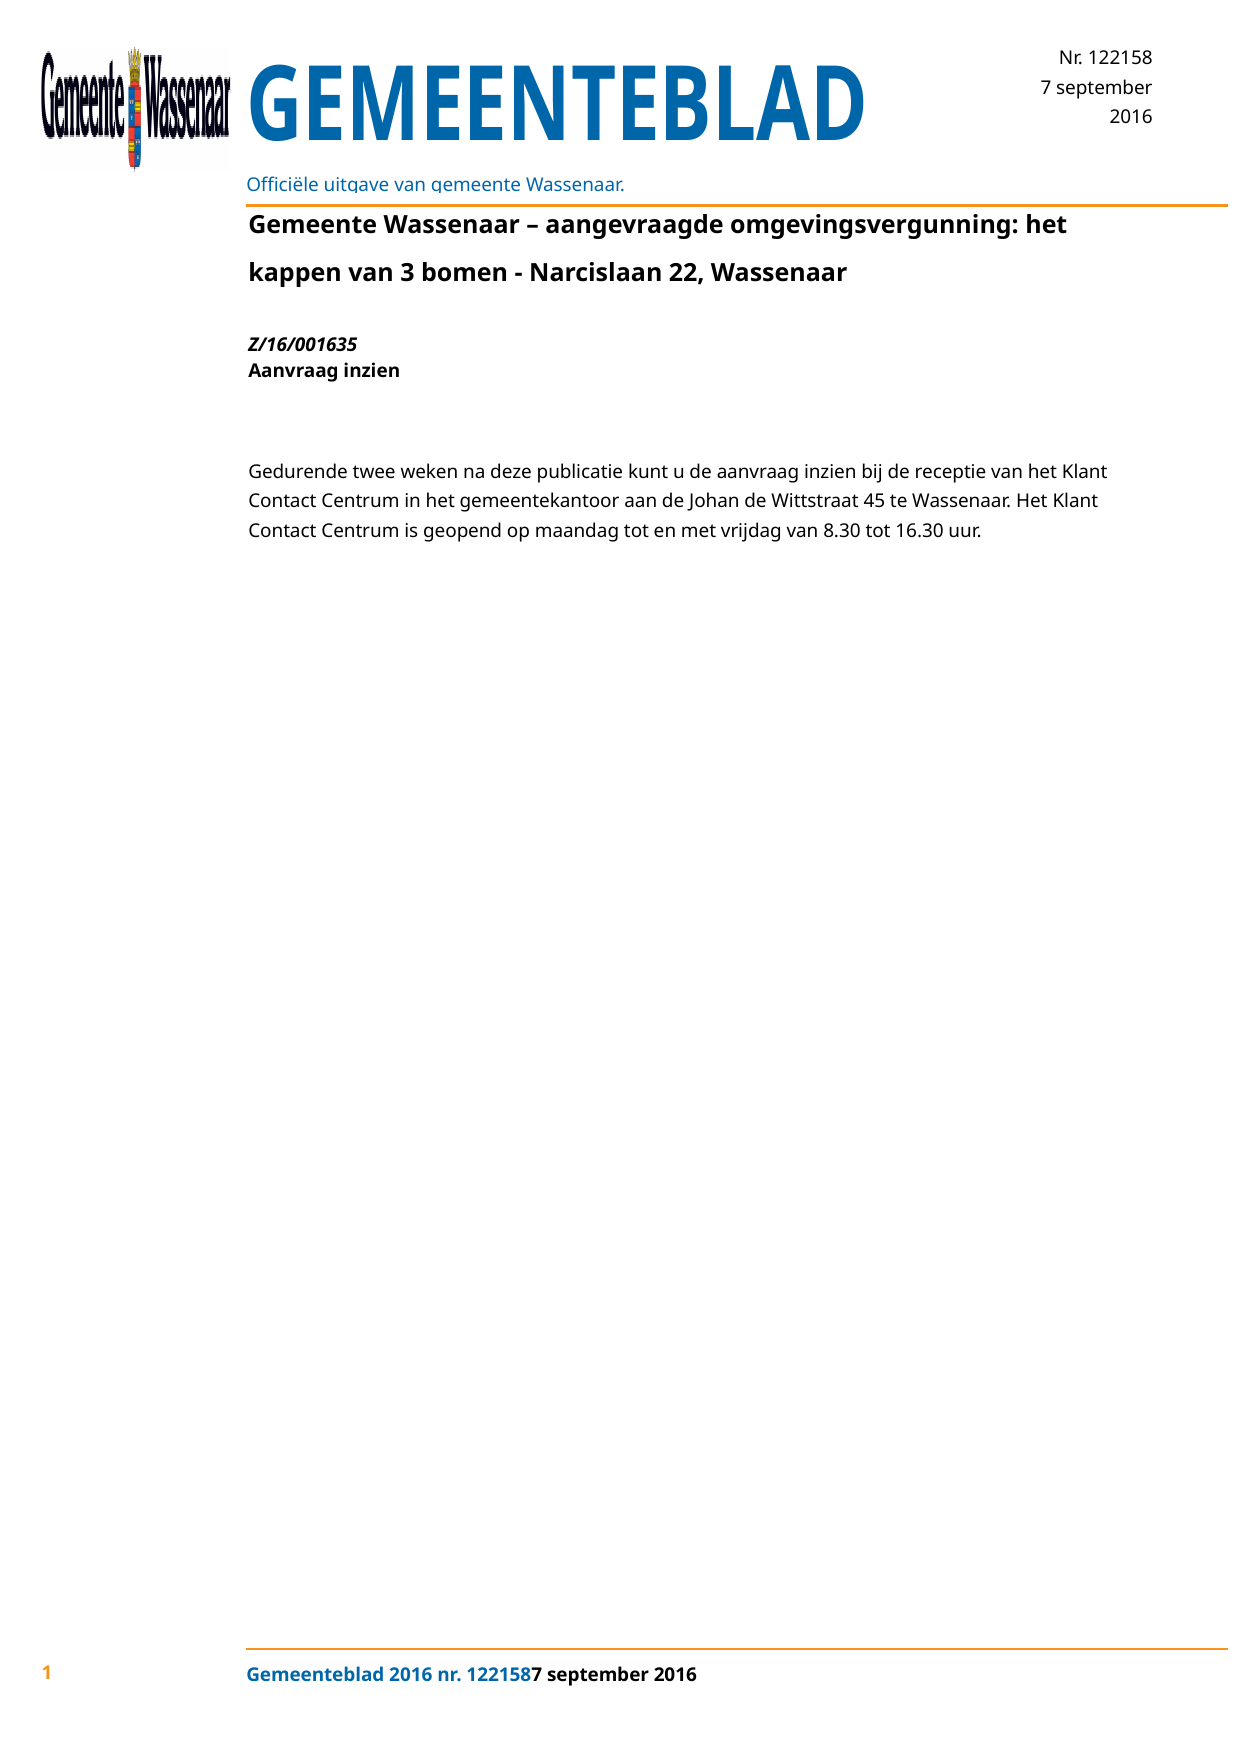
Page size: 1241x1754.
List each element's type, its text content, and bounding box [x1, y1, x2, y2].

text Gemeente Wassenaar – aangevraagde omgevingsvergunning: het kappen van 3 bomen - Narcislaan 22, Wassenaar [248, 207, 1152, 288]
text Gedurende twee weken na deze publicatie kunt u de aanvraag inzien bij de receptie van het Klant Contact Centrum in het gemeentekantoor aan de Johan de Wittstraat 45 te Wassenaar. Het Klant Contact Centrum is geopend op maandag tot en met vrijdag van 8.30 tot 16.30 uur. [248, 458, 1152, 543]
text Aanvraag inzien [248, 357, 1152, 383]
text Z/16/001635 [248, 331, 1152, 357]
picture [41, 47, 231, 172]
